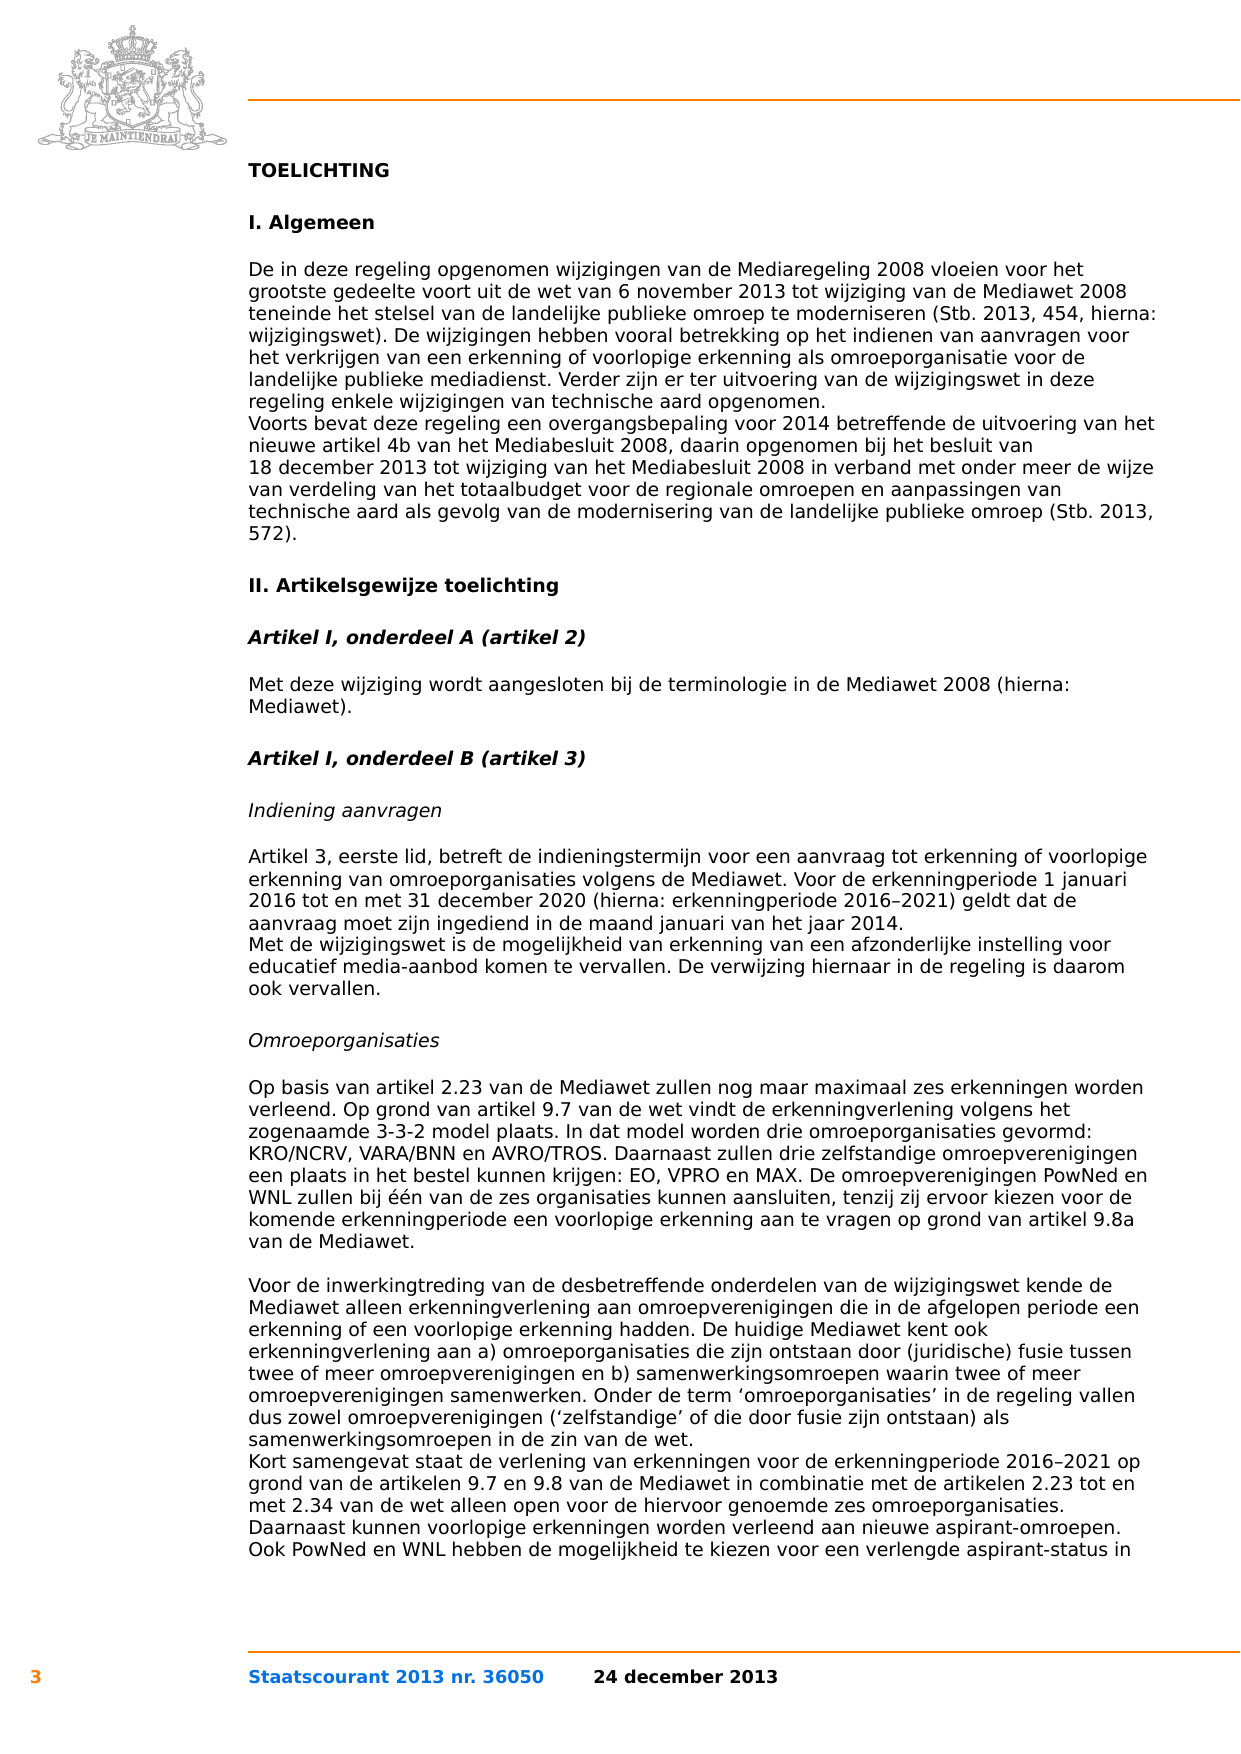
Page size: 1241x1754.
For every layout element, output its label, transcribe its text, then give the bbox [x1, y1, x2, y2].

text Met de wijzigingswet is de mogelijkheid van erkenning van een afzonderlijke instelling voor educatief media-aanbod komen te vervallen. De verwijzing hiernaar in de regeling is daarom ook vervallen. [248, 934, 1163, 1000]
picture [38, 25, 227, 150]
subtitle Indiening aanvragen [248, 799, 1163, 821]
text Kort samengevat staat de verlening van erkenningen voor de erkenningperiode 2016–2021 op grond van de artikelen 9.7 en 9.8 van de Mediawet in combinatie met de artikelen 2.23 tot en met 2.34 van de wet alleen open voor de hiervoor genoemde zes omroeporganisaties. Daarnaast kunnen voorlopige erkenningen worden verleend aan nieuwe aspirant-omroepen. Ook PowNed en WNL hebben de mogelijkheid te kiezen voor een verlengde aspirant-status in [248, 1451, 1163, 1561]
text Voor de inwerkingtreding van de desbetreffende onderdelen van de wijzigingswet kende de Mediawet alleen erkenningverlening aan omroepverenigingen die in de afgelopen periode een erkenning of een voorlopige erkenning hadden. De huidige Mediawet kent ook erkenningverlening aan a) omroeporganisaties die zijn ontstaan door (juridische) fusie tussen twee of meer omroepverenigingen en b) samenwerkingsomroepen waarin twee of meer omroepverenigingen samenwerken. Onder de term ‘omroeporganisaties’ in de regeling vallen dus zowel omroepverenigingen (‘zelfstandige’ of die door fusie zijn ontstaan) als samenwerkingsomroepen in de zin van de wet. [248, 1275, 1163, 1451]
text Met deze wijziging wordt aangesloten bij de terminologie in de Mediawet 2008 (hierna: Mediawet). [248, 673, 1163, 717]
subtitle Artikel I, onderdeel B (artikel 3) [248, 747, 1163, 769]
text Voorts bevat deze regeling een overgangsbepaling voor 2014 betreffende de uitvoering van het nieuwe artikel 4b van het Mediabesluit 2008, daarin opgenomen bij het besluit van 18 december 2013 tot wijziging van het Mediabesluit 2008 in verband met onder meer de wijze van verdeling van het totaalbudget voor de regionale omroepen en aanpassingen van technische aard als gevolg van de modernisering van de landelijke publieke omroep (Stb. 2013, 572). [248, 413, 1163, 544]
subtitle I. Algemeen [248, 212, 1163, 234]
text Op basis van artikel 2.23 van de Mediawet zullen nog maar maximaal zes erkenningen worden verleend. Op grond van artikel 9.7 van de wet vindt de erkenningverlening volgens het zogenaamde 3-3-2 model plaats. In dat model worden drie omroeporganisaties gevormd: KRO/NCRV, VARA/BNN en AVRO/TROS. Daarnaast zullen drie zelfstandige omroepverenigingen een plaats in het bestel kunnen krijgen: EO, VPRO en MAX. De omroepverenigingen PowNed en WNL zullen bij één van de zes organisaties kunnen aansluiten, tenzij zij ervoor kiezen voor de komende erkenningperiode een voorlopige erkenning aan te vragen op grond van artikel 9.8a van de Mediawet. [248, 1077, 1163, 1253]
text De in deze regeling opgenomen wijzigingen van de Mediaregeling 2008 vloeien voor het grootste gedeelte voort uit de wet van 6 november 2013 tot wijziging van de Mediawet 2008 teneinde het stelsel van de landelijke publieke omroep te moderniseren (Stb. 2013, 454, hierna: wijzigingswet). De wijzigingen hebben vooral betrekking op het indienen van aanvragen voor het verkrijgen van een erkenning of voorlopige erkenning als omroeporganisatie voor de landelijke publieke mediadienst. Verder zijn er ter uitvoering van de wijzigingswet in deze regeling enkele wijzigingen van technische aard opgenomen. [248, 259, 1163, 413]
subtitle Omroeporganisaties [248, 1030, 1163, 1052]
subtitle II. Artikelsgewijze toelichting [248, 574, 1163, 597]
text Artikel 3, eerste lid, betreft de indieningstermijn voor een aanvraag tot erkenning of voorlopige erkenning van omroeporganisaties volgens de Mediawet. Voor de erkenningperiode 1 januari 2016 tot en met 31 december 2020 (hierna: erkenningperiode 2016–2021) geldt dat de aanvraag moet zijn ingediend in de maand januari van het jaar 2014. [248, 846, 1163, 934]
subtitle Artikel I, onderdeel A (artikel 2) [248, 627, 1163, 648]
subtitle TOELICHTING [248, 160, 1163, 182]
